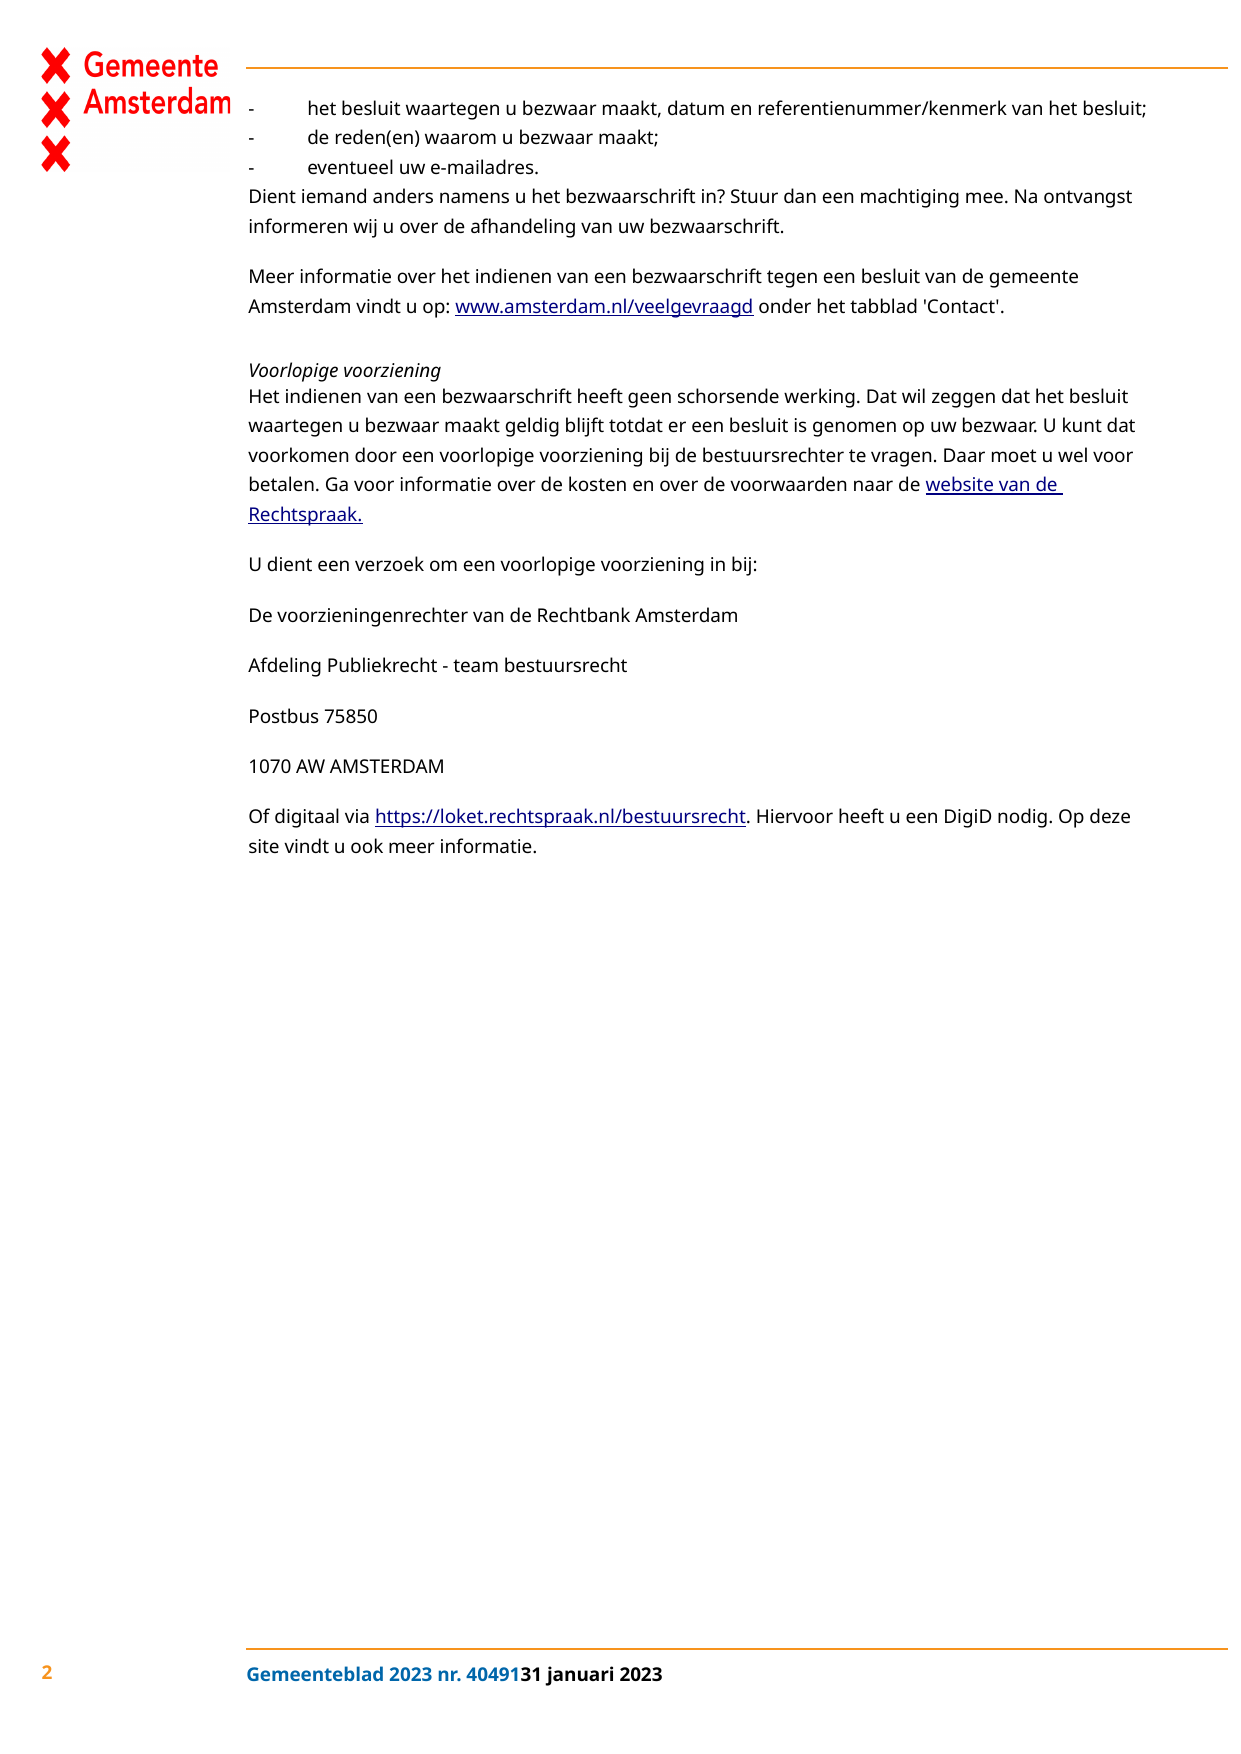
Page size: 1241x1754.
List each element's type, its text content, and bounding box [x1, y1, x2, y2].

text Afdeling Publiekrecht - team bestuursrecht [248, 652, 1152, 678]
list het besluit waartegen u bezwaar maakt, datum en referentienummer/kenmerk van het besluit; [248, 95, 1152, 121]
text Het indienen van een bezwaarschrift heeft geen schorsende werking. Dat wil zeggen dat het besluit waartegen u bezwaar maakt geldig blijft totdat er een besluit is genomen op uw bezwaar. U kunt dat voorkomen door een voorlopige voorziening bij de bestuursrechter te vragen. Daar moet u wel voor betalen. Ga voor informatie over de kosten en over de voorwaarden naar de website van de Rechtspraak. [248, 383, 1152, 527]
text U dient een verzoek om een voorlopige voorziening in bij: [248, 552, 1152, 577]
text Meer informatie over het indienen van een bezwaarschrift tegen een besluit van de gemeente Amsterdam vindt u op: www.amsterdam.nl/veelgevraagd onder het tabblad 'Contact'. [248, 263, 1152, 319]
picture [41, 47, 231, 172]
text Postbus 75850 [248, 703, 1152, 728]
list eventueel uw e-mailadres. [248, 154, 1152, 180]
text Of digitaal via https://loket.rechtspraak.nl/bestuursrecht. Hiervoor heeft u een DigiD nodig. Op deze site vindt u ook meer informatie. [248, 804, 1152, 859]
text De voorzieningenrechter van de Rechtbank Amsterdam [248, 602, 1152, 628]
text 1070 AW AMSTERDAM [248, 753, 1152, 779]
text Voorlopige voorziening [248, 357, 1152, 383]
text Dient iemand anders namens u het bezwaarschrift in? Stuur dan een machtiging mee. Na ontvangst informeren wij u over de afhandeling van uw bezwaarschrift. [248, 183, 1152, 239]
list de reden(en) waarom u bezwaar maakt; [248, 124, 1152, 150]
